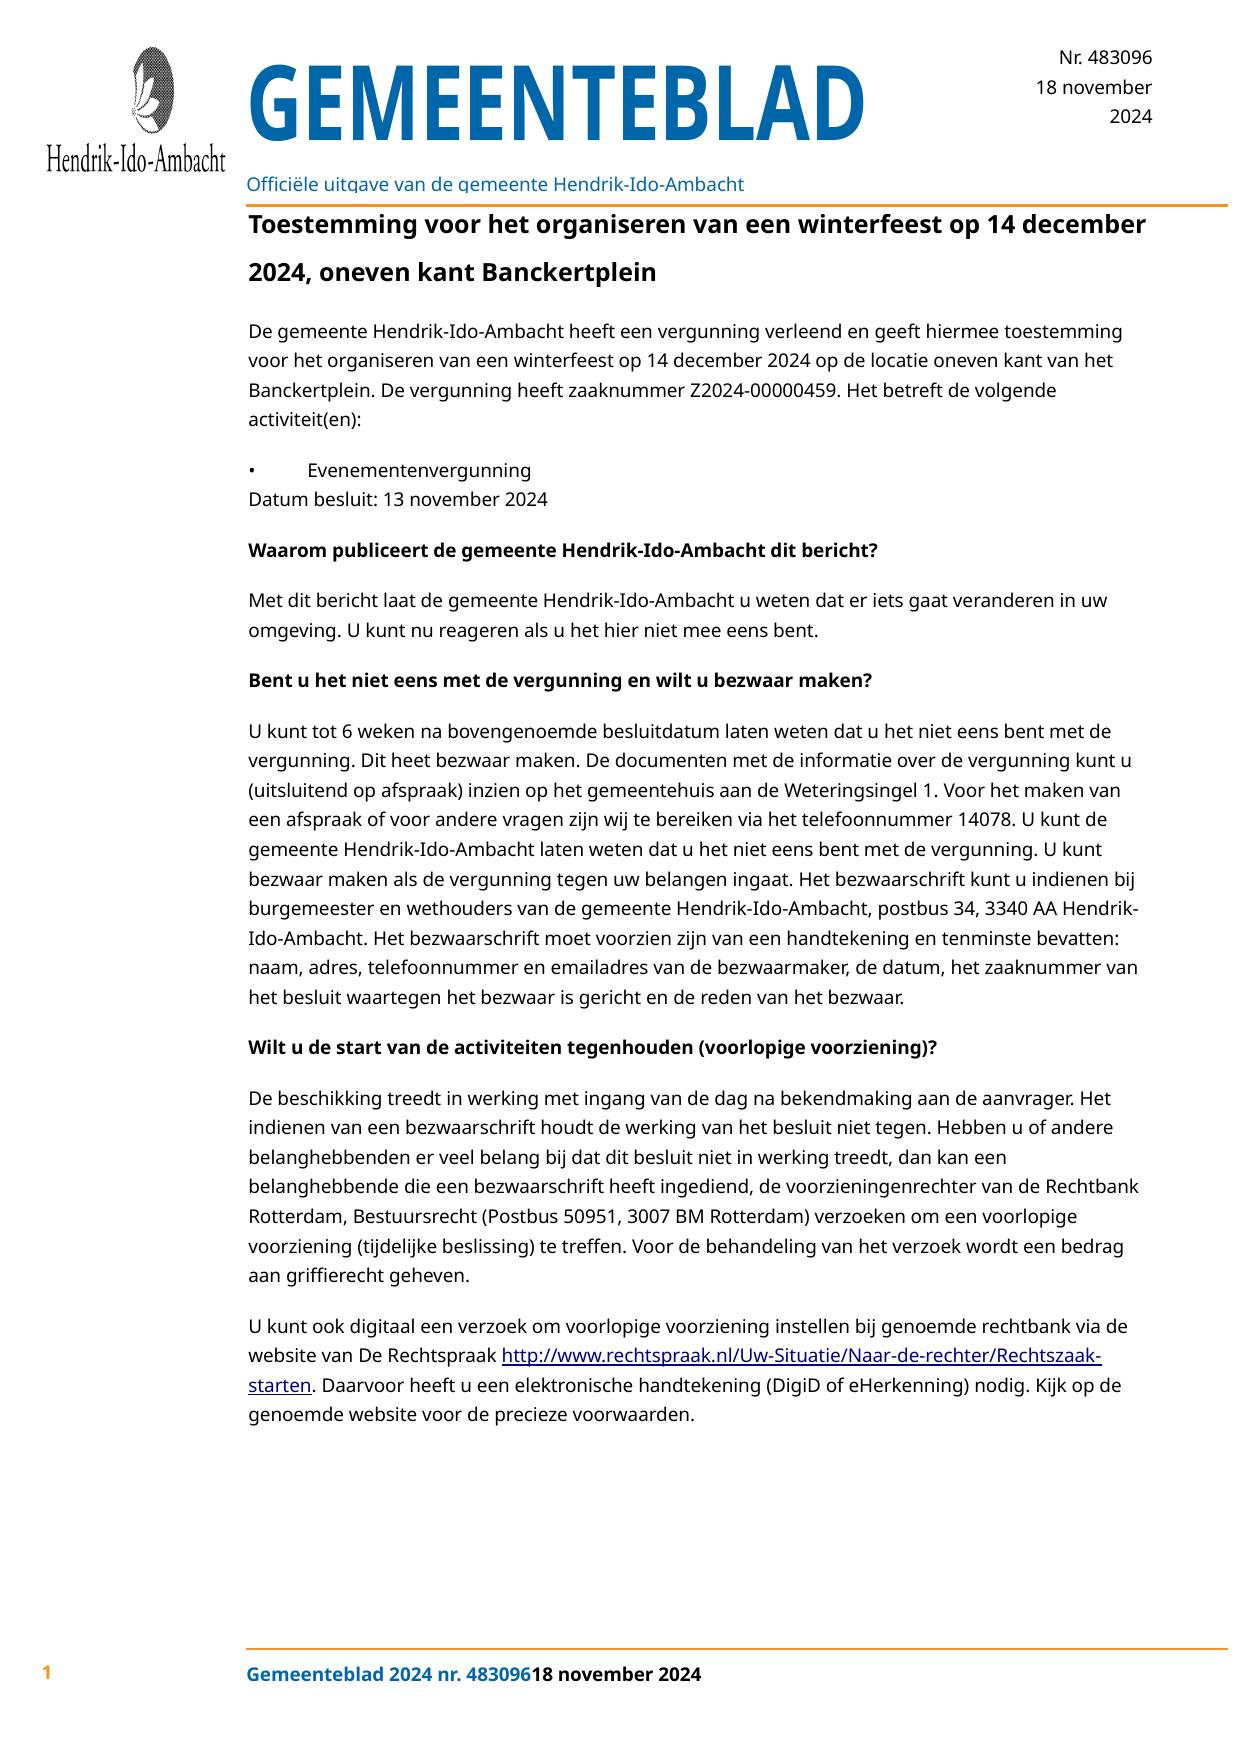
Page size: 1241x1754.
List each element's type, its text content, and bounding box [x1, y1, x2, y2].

text Wilt u de start van de activiteiten tegenhouden (voorlopige voorziening)? [248, 1034, 1152, 1060]
text De beschikking treedt in werking met ingang van de dag na bekendmaking aan de aanvrager. Het indienen van een bezwaarschrift houdt de werking van het besluit niet tegen. Hebben u of andere belanghebbenden er veel belang bij dat dit besluit niet in werking treedt, dan kan een belanghebbende die een bezwaarschrift heeft ingediend, de voorzieningenrechter van de Rechtbank Rotterdam, Bestuursrecht (Postbus 50951, 3007 BM Rotterdam) verzoeken om een voorlopige voorziening (tijdelijke beslissing) te treffen. Voor de behandeling van het verzoek wordt een bedrag aan griffierecht geheven. [248, 1085, 1152, 1288]
text Waarom publiceert de gemeente Hendrik-Ido-Ambacht dit bericht? [248, 537, 1152, 563]
list Evenementenvergunning [248, 457, 1152, 483]
text U kunt ook digitaal een verzoek om voorlopige voorziening instellen bij genoemde rechtbank via de website van De Rechtspraak http://www.rechtspraak.nl/Uw-Situatie/Naar-de-rechter/Rechtszaak-starten. Daarvoor heeft u een elektronische handtekening (DigiD of eHerkenning) nodig. Kijk op de genoemde website voor de precieze voorwaarden. [248, 1313, 1152, 1427]
text Met dit bericht laat de gemeente Hendrik-Ido-Ambacht u weten dat er iets gaat veranderen in uw omgeving. U kunt nu reageren als u het hier niet mee eens bent. [248, 587, 1152, 643]
text Bent u het niet eens met de vergunning en wilt u bezwaar maken? [248, 667, 1152, 693]
text Datum besluit: 13 november 2024 [248, 487, 1152, 512]
text Toestemming voor het organiseren van een winterfeest op 14 december 2024, oneven kant Banckertplein [248, 207, 1152, 288]
picture [41, 47, 231, 172]
text De gemeente Hendrik-Ido-Ambacht heeft een vergunning verleend en geeft hiermee toestemming voor het organiseren van een winterfeest op 14 december 2024 op de locatie oneven kant van het Banckertplein. De vergunning heeft zaaknummer Z2024-00000459. Het betreft de volgende activiteit(en): [248, 318, 1152, 432]
text U kunt tot 6 weken na bovengenoemde besluitdatum laten weten dat u het niet eens bent met de vergunning. Dit heet bezwaar maken. De documenten met de informatie over de vergunning kunt u (uitsluitend op afspraak) inzien op het gemeentehuis aan de Weteringsingel 1. Voor het maken van een afspraak of voor andere vragen zijn wij te bereiken via het telefoonnummer 14078. U kunt de gemeente Hendrik-Ido-Ambacht laten weten dat u het niet eens bent met de vergunning. U kunt bezwaar maken als de vergunning tegen uw belangen ingaat. Het bezwaarschrift kunt u indienen bij burgemeester en wethouders van de gemeente Hendrik-Ido-Ambacht, postbus 34, 3340 AA Hendrik-Ido-Ambacht. Het bezwaarschrift moet voorzien zijn van een handtekening en tenminste bevatten: naam, adres, telefoonnummer en emailadres van de bezwaarmaker, de datum, het zaaknummer van het besluit waartegen het bezwaar is gericht en de reden van het bezwaar. [248, 718, 1152, 1010]
